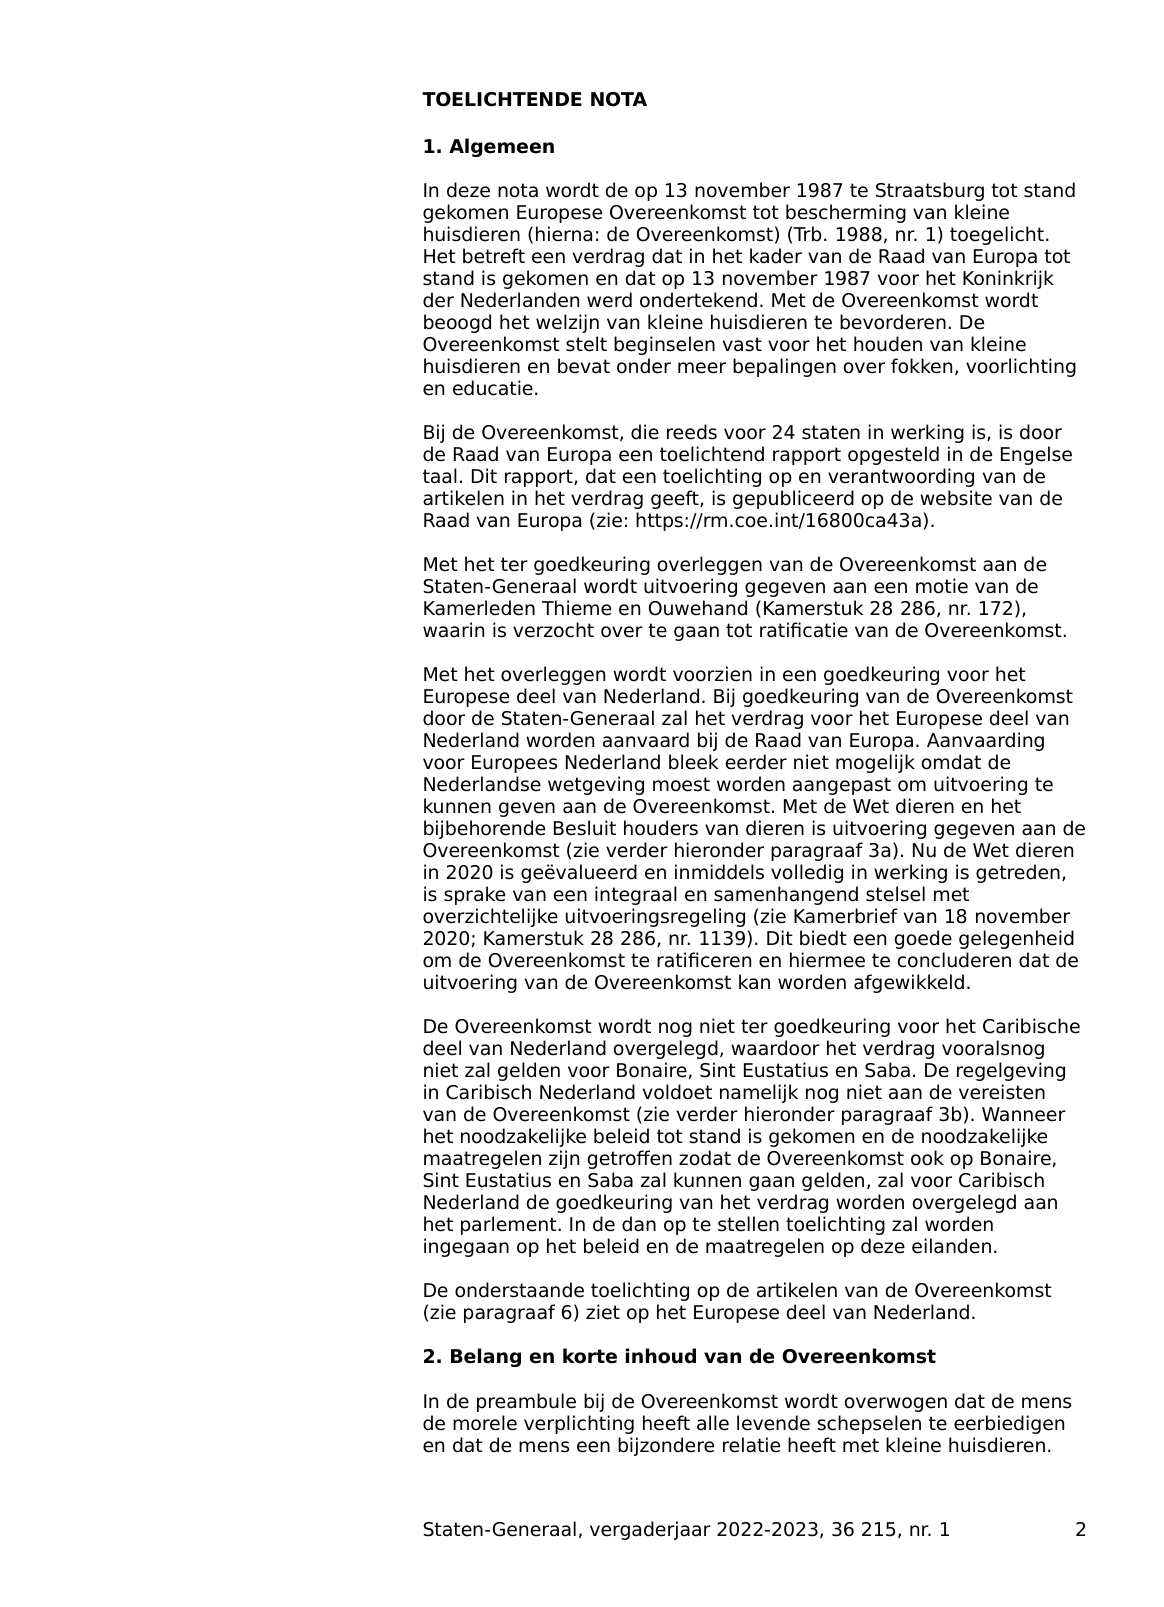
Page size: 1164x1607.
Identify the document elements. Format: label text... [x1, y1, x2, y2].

text De onderstaande toelichting op de artikelen van de Overeenkomst (zie paragraaf 6) ziet op het Europese deel van Nederland. [422, 1280, 1087, 1324]
subtitle 1. Algemeen [422, 136, 1087, 158]
text Met het ter goedkeuring overleggen van de Overeenkomst aan de Staten-Generaal wordt uitvoering gegeven aan een motie van de Kamerleden Thieme en Ouwehand (Kamerstuk 28 286, nr. 172), waarin is verzocht over te gaan tot ratificatie van de Overeenkomst. [422, 554, 1087, 642]
text In de preambule bij de Overeenkomst wordt overwogen dat de mens de morele verplichting heeft alle levende schepselen te eerbiedigen en dat de mens een bijzondere relatie heeft met kleine huisdieren. [422, 1391, 1087, 1456]
text De Overeenkomst wordt nog niet ter goedkeuring voor het Caribische deel van Nederland overgelegd, waardoor het verdrag vooralsnog niet zal gelden voor Bonaire, Sint Eustatius en Saba. De regelgeving in Caribisch Nederland voldoet namelijk nog niet aan de vereisten van de Overeenkomst (zie verder hieronder paragraaf 3b). Wanneer het noodzakelijke beleid tot stand is gekomen en de noodzakelijke maatregelen zijn getroffen zodat de Overeenkomst ook op Bonaire, Sint Eustatius en Saba zal kunnen gaan gelden, zal voor Caribisch Nederland de goedkeuring van het verdrag worden overgelegd aan het parlement. In de dan op te stellen toelichting zal worden ingegaan op het beleid en de maatregelen op deze eilanden. [422, 1016, 1087, 1258]
subtitle 2. Belang en korte inhoud van de Overeenkomst [422, 1346, 1087, 1368]
text Bij de Overeenkomst, die reeds voor 24 staten in werking is, is door de Raad van Europa een toelichtend rapport opgesteld in de Engelse taal. Dit rapport, dat een toelichting op en verantwoording van de artikelen in het verdrag geeft, is gepubliceerd op de website van de Raad van Europa (zie: https://rm.coe.int/16800ca43a). [422, 422, 1087, 532]
text In deze nota wordt de op 13 november 1987 te Straatsburg tot stand gekomen Europese Overeenkomst tot bescherming van kleine huisdieren (hierna: de Overeenkomst) (Trb. 1988, nr. 1) toegelicht. Het betreft een verdrag dat in het kader van de Raad van Europa tot stand is gekomen en dat op 13 november 1987 voor het Koninkrijk der Nederlanden werd ondertekend. Met de Overeenkomst wordt beoogd het welzijn van kleine huisdieren te bevorderen. De Overeenkomst stelt beginselen vast voor het houden van kleine huisdieren en bevat onder meer bepalingen over fokken, voorlichting en educatie. [422, 180, 1087, 400]
subtitle TOELICHTENDE NOTA [422, 89, 1087, 111]
text Met het overleggen wordt voorzien in een goedkeuring voor het Europese deel van Nederland. Bij goedkeuring van de Overeenkomst door de Staten-Generaal zal het verdrag voor het Europese deel van Nederland worden aanvaard bij de Raad van Europa. Aanvaarding voor Europees Nederland bleek eerder niet mogelijk omdat de Nederlandse wetgeving moest worden aangepast om uitvoering te kunnen geven aan de Overeenkomst. Met de Wet dieren en het bijbehorende Besluit houders van dieren is uitvoering gegeven aan de Overeenkomst (zie verder hieronder paragraaf 3a). Nu de Wet dieren in 2020 is geëvalueerd en inmiddels volledig in werking is getreden, is sprake van een integraal en samenhangend stelsel met overzichtelijke uitvoeringsregeling (zie Kamerbrief van 18 november 2020; Kamerstuk 28 286, nr. 1139). Dit biedt een goede gelegenheid om de Overeenkomst te ratificeren en hiermee te concluderen dat de uitvoering van de Overeenkomst kan worden afgewikkeld. [422, 664, 1087, 994]
